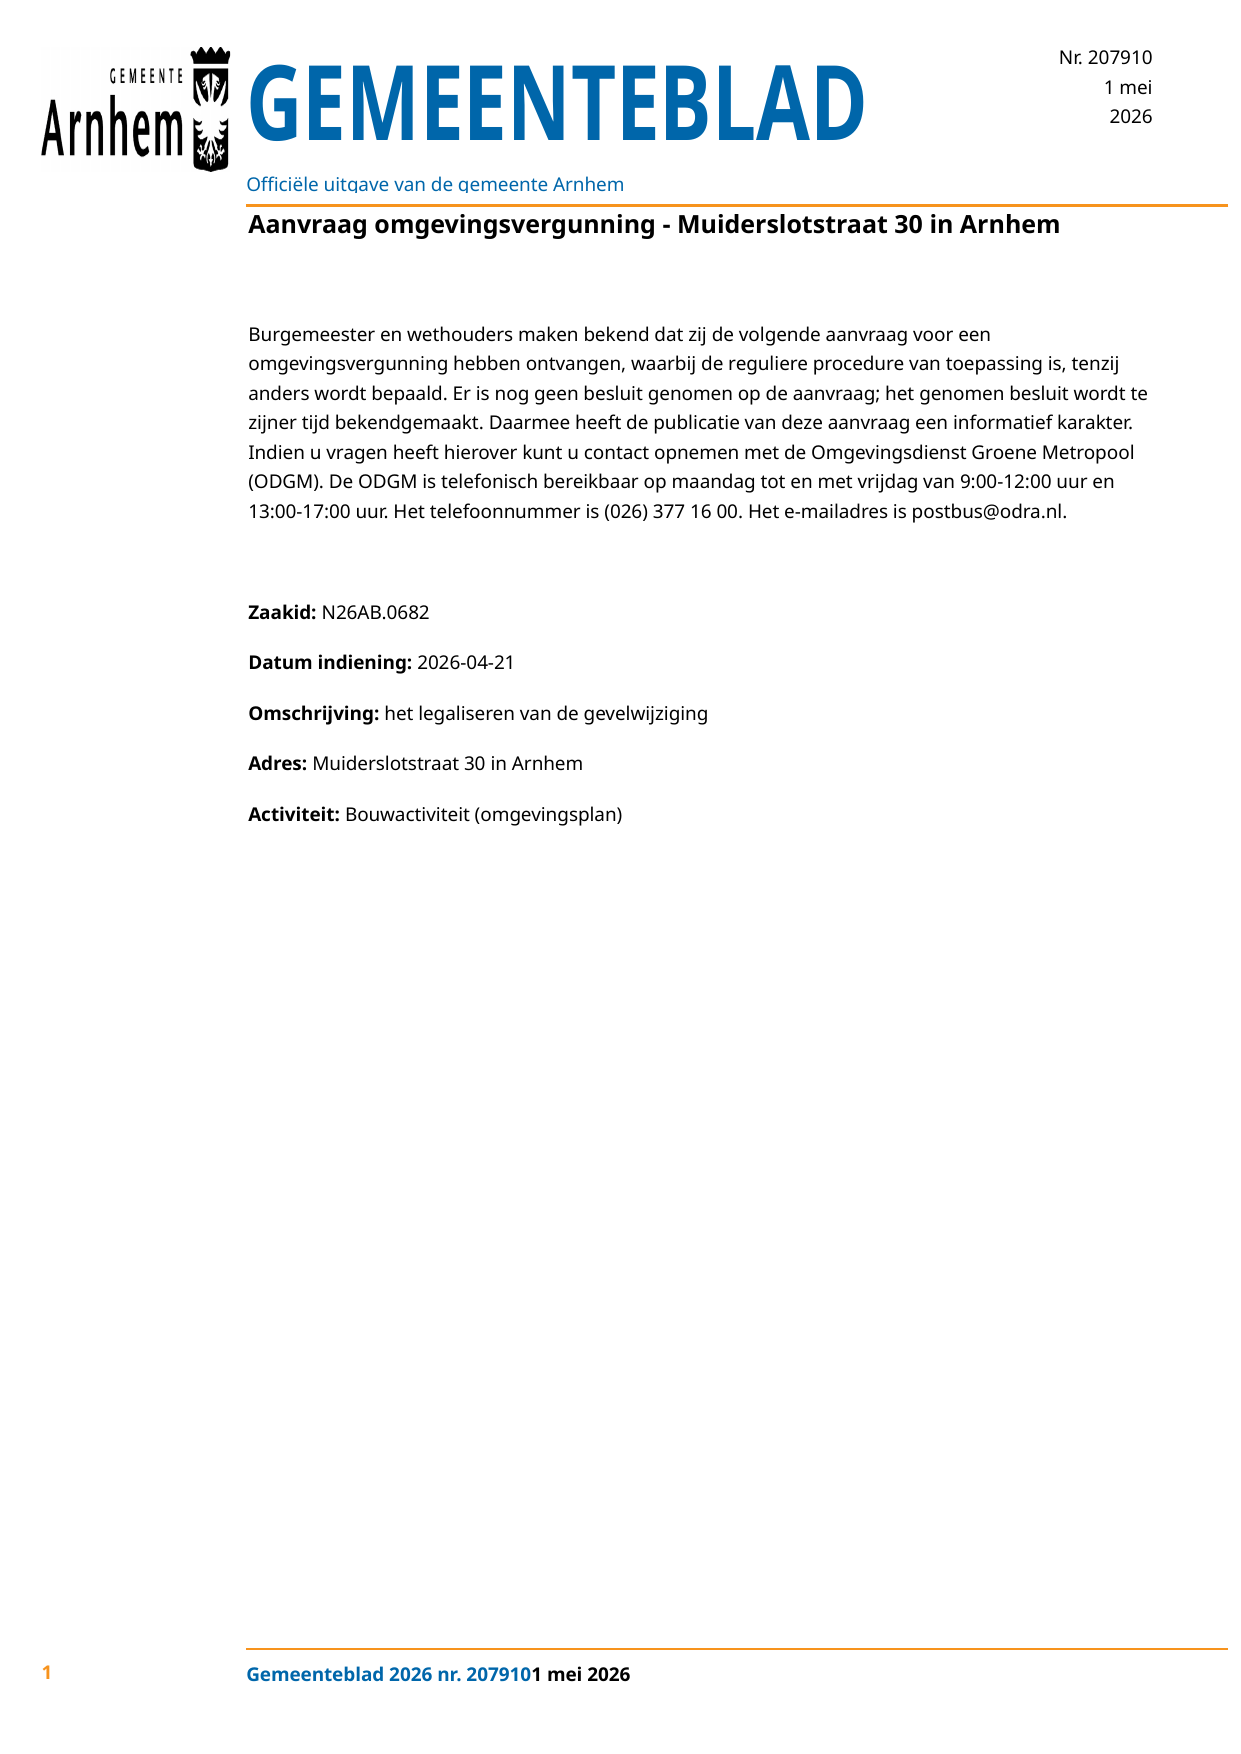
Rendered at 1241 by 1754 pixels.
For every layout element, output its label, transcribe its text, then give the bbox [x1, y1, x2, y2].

text Adres: Muiderslotstraat 30 in Arnhem [248, 750, 1152, 776]
text Activiteit: Bouwactiviteit (omgevingsplan) [248, 801, 1152, 826]
picture [41, 47, 231, 172]
text Zaakid: N26AB.0682 [248, 599, 1152, 625]
text Aanvraag omgevingsvergunning - Muiderslotstraat 30 in Arnhem [248, 207, 1152, 241]
text Omschrijving: het legaliseren van de gevelwijziging [248, 700, 1152, 726]
text Burgemeester en wethouders maken bekend dat zij de volgende aanvraag voor een omgevingsvergunning hebben ontvangen, waarbij de reguliere procedure van toepassing is, tenzij anders wordt bepaald. Er is nog geen besluit genomen op de aanvraag; het genomen besluit wordt te zijner tijd bekendgemaakt. Daarmee heeft de publicatie van deze aanvraag een informatief karakter. Indien u vragen heeft hierover kunt u contact opnemen met de Omgevingsdienst Groene Metropool (ODGM). De ODGM is telefonisch bereikbaar op maandag tot en met vrijdag van 9:00-12:00 uur en 13:00-17:00 uur. Het telefoonnummer is (026) 377 16 00. Het e-mailadres is postbus@odra.nl. [248, 321, 1152, 524]
text Datum indiening: 2026-04-21 [248, 649, 1152, 675]
